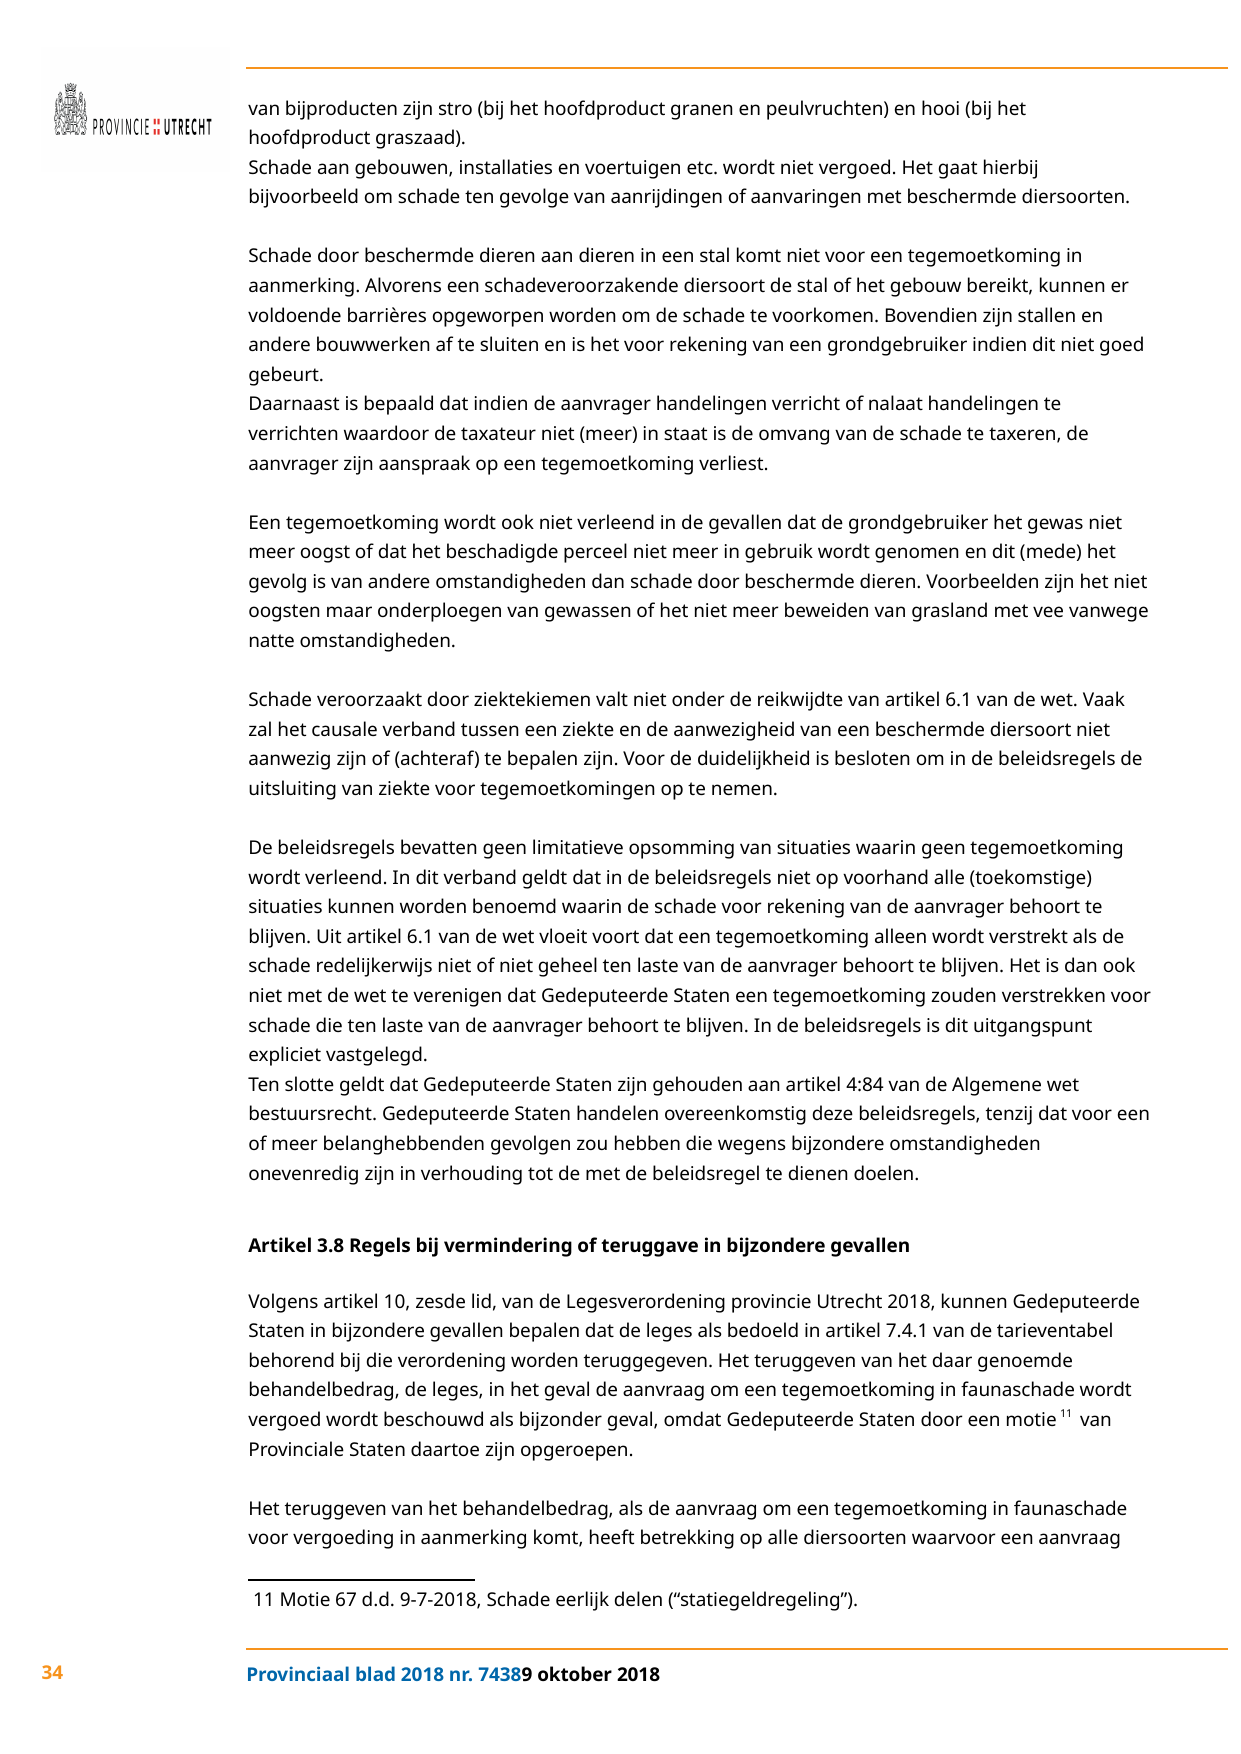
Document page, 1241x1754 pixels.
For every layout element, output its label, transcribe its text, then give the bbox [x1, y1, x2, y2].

text Het teruggeven van het behandelbedrag, als de aanvraag om een tegemoetkoming in faunaschade voor vergoeding in aanmerking komt, heeft betrekking op alle diersoorten waarvoor een aanvraag [248, 1495, 1152, 1550]
text Volgens artikel 10, zesde lid, van de Legesverordening provincie Utrecht 2018, kunnen Gedeputeerde Staten in bijzondere gevallen bepalen dat de leges als bedoeld in artikel 7.4.1 van de tarieventabel behorend bij die verordening worden teruggegeven. Het teruggeven van het daar genoemde behandelbedrag, de leges, in het geval de aanvraag om een tegemoetkoming in faunaschade wordt vergoed wordt beschouwd als bijzonder geval, omdat Gedeputeerde Staten door een motie van Provinciale Staten daartoe zijn opgeroepen. [248, 1288, 1152, 1461]
text Ten slotte geldt dat Gedeputeerde Staten zijn gehouden aan artikel 4:84 van de Algemene wet bestuursrecht. Gedeputeerde Staten handelen overeenkomstig deze beleidsregels, tenzij dat voor een of meer belanghebbenden gevolgen zou hebben die wegens bijzondere omstandigheden onevenredig zijn in verhouding tot de met de beleidsregel te dienen doelen. [248, 1071, 1152, 1186]
text Artikel 3.8 Regels bij vermindering of teruggave in bijzondere gevallen [248, 1232, 1152, 1258]
text Schade aan gebouwen, installaties en voertuigen etc. wordt niet vergoed. Het gaat hierbij bijvoorbeeld om schade ten gevolge van aanrijdingen of aanvaringen met beschermde diersoorten. [248, 154, 1152, 209]
text Schade veroorzaakt door ziektekiemen valt niet onder de reikwijdte van artikel 6.1 van de wet. Vaak zal het causale verband tussen een ziekte en de aanwezigheid van een beschermde diersoort niet aanwezig zijn of (achteraf) te bepalen zijn. Voor de duidelijkheid is besloten om in de beleidsregels de uitsluiting van ziekte voor tegemoetkomingen op te nemen. [248, 686, 1152, 801]
text Schade door beschermde dieren aan dieren in een stal komt niet voor een tegemoetkoming in aanmerking. Alvorens een schadeveroorzakende diersoort de stal of het gebouw bereikt, kunnen er voldoende barrières opgeworpen worden om de schade te voorkomen. Bovendien zijn stallen en andere bouwwerken af te sluiten en is het voor rekening van een grondgebruiker indien dit niet goed gebeurt. [248, 243, 1152, 387]
text van bijproducten zijn stro (bij het hoofdproduct granen en peulvruchten) en hooi (bij het hoofdproduct graszaad). [248, 95, 1152, 150]
picture [41, 47, 231, 172]
text Motie 67 d.d. 9-7-2018, Schade eerlijk delen (“statiegeldregeling”). [248, 1586, 1152, 1612]
text Daarnaast is bepaald dat indien de aanvrager handelingen verricht of nalaat handelingen te verrichten waardoor de taxateur niet (meer) in staat is de omvang van de schade te taxeren, de aanvrager zijn aanspraak op een tegemoetkoming verliest. [248, 391, 1152, 476]
text De beleidsregels bevatten geen limitatieve opsomming van situaties waarin geen tegemoetkoming wordt verleend. In dit verband geldt dat in de beleidsregels niet op voorhand alle (toekomstige) situaties kunnen worden benoemd waarin de schade voor rekening van de aanvrager behoort te blijven. Uit artikel 6.1 van de wet vloeit voort dat een tegemoetkoming alleen wordt verstrekt als de schade redelijkerwijs niet of niet geheel ten laste van de aanvrager behoort te blijven. Het is dan ook niet met de wet te verenigen dat Gedeputeerde Staten een tegemoetkoming zouden verstrekken voor schade die ten laste van de aanvrager behoort te blijven. In de beleidsregels is dit uitgangspunt expliciet vastgelegd. [248, 834, 1152, 1067]
text Een tegemoetkoming wordt ook niet verleend in de gevallen dat de grondgebruiker het gewas niet meer oogst of dat het beschadigde perceel niet meer in gebruik wordt genomen en dit (mede) het gevolg is van andere omstandigheden dan schade door beschermde dieren. Voorbeelden zijn het niet oogsten maar onderploegen van gewassen of het niet meer beweiden van grasland met vee vanwege natte omstandigheden. [248, 509, 1152, 653]
